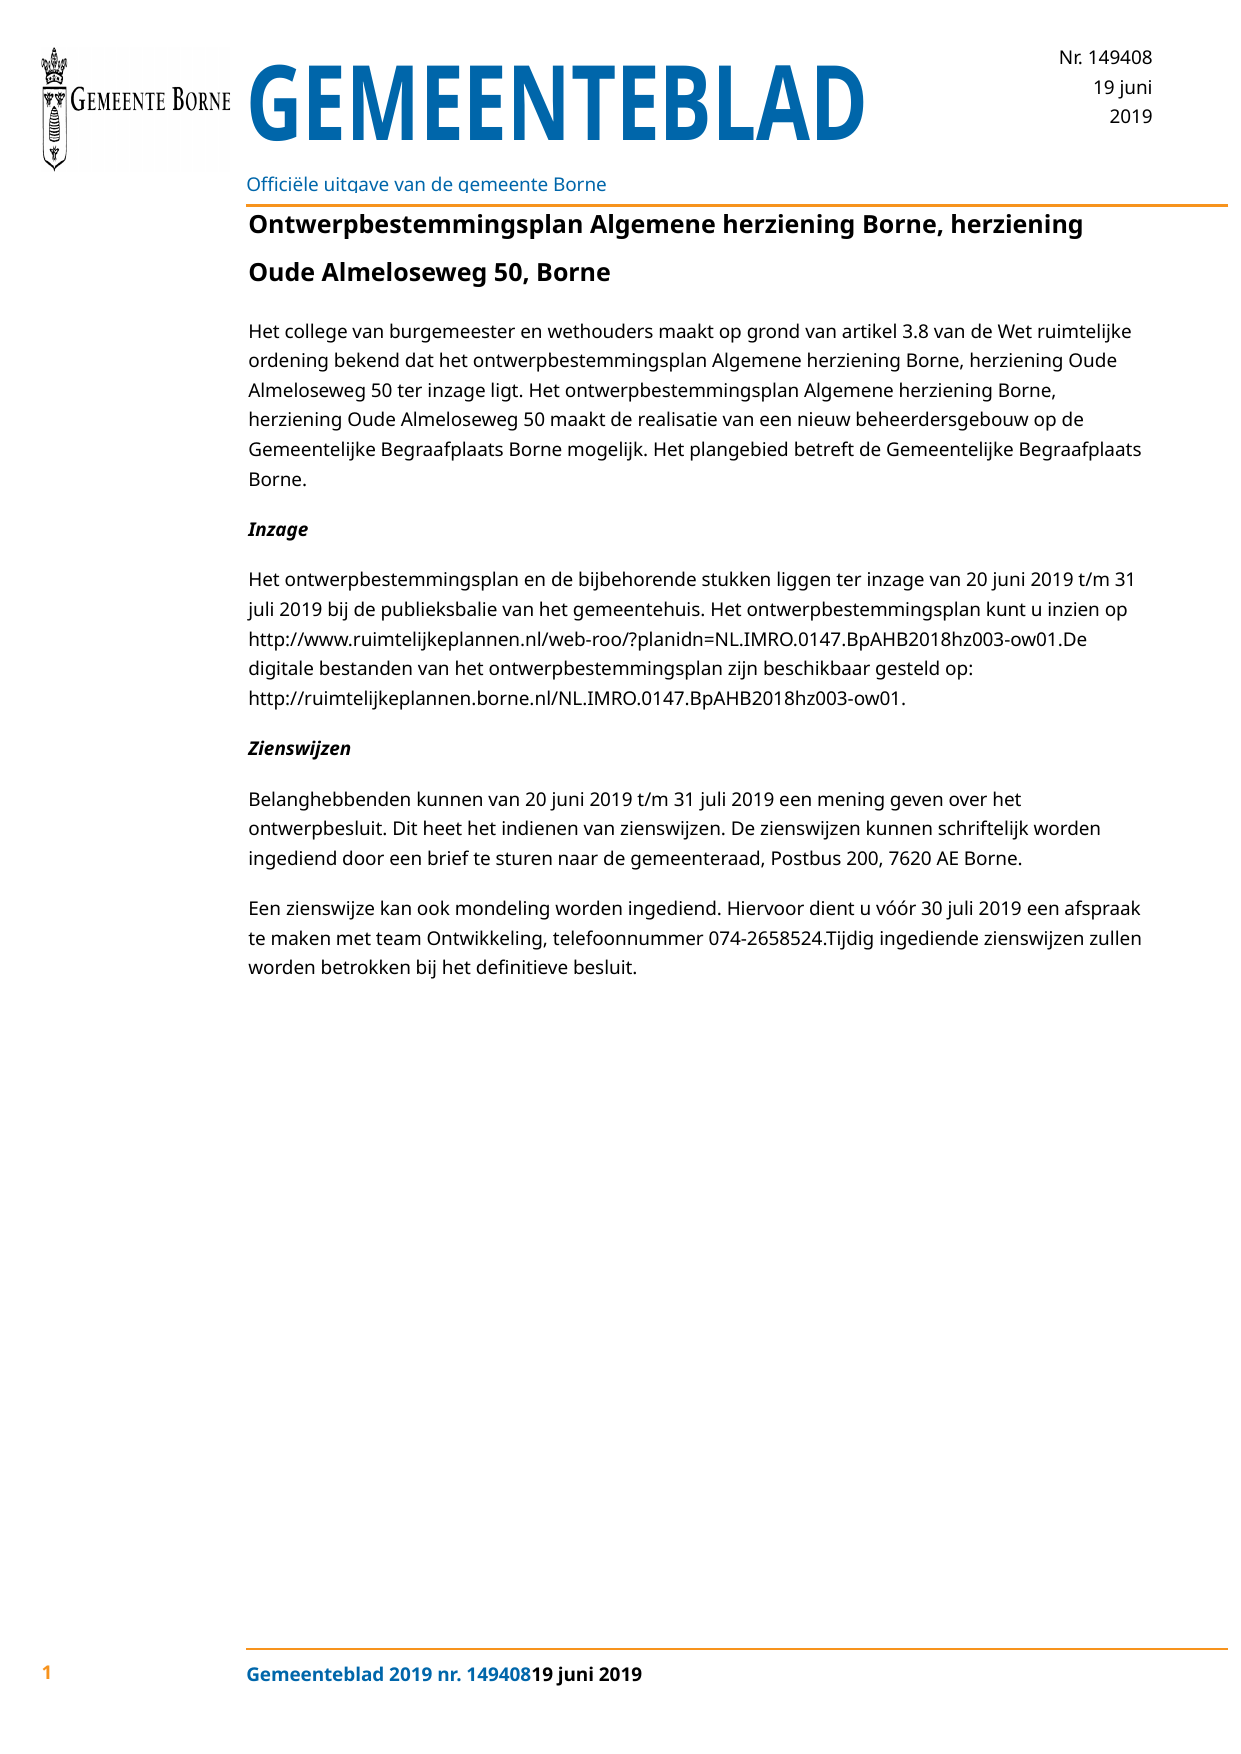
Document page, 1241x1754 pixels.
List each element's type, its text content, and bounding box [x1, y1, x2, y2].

text Inzage [248, 516, 1152, 542]
text Het ontwerpbestemmingsplan en de bijbehorende stukken liggen ter inzage van 20 juni 2019 t/m 31 juli 2019 bij de publieksbalie van het gemeentehuis. Het ontwerpbestemmingsplan kunt u inzien op http://www.ruimtelijkeplannen.nl/web-roo/?planidn=NL.IMRO.0147.BpAHB2018hz003-ow01.De digitale bestanden van het ontwerpbestemmingsplan zijn beschikbaar gesteld op: http://ruimtelijkeplannen.borne.nl/NL.IMRO.0147.BpAHB2018hz003-ow01. [248, 567, 1152, 711]
text Ontwerpbestemmingsplan Algemene herziening Borne, herziening Oude Almeloseweg 50, Borne [248, 207, 1152, 288]
text Het college van burgemeester en wethouders maakt op grond van artikel 3.8 van de Wet ruimtelijke ordening bekend dat het ontwerpbestemmingsplan Algemene herziening Borne, herziening Oude Almeloseweg 50 ter inzage ligt. Het ontwerpbestemmingsplan Algemene herziening Borne, herziening Oude Almeloseweg 50 maakt de realisatie van een nieuw beheerdersgebouw op de Gemeentelijke Begraafplaats Borne mogelijk. Het plangebied betreft de Gemeentelijke Begraafplaats Borne. [248, 318, 1152, 492]
text Belanghebbenden kunnen van 20 juni 2019 t/m 31 juli 2019 een mening geven over het ontwerpbesluit. Dit heet het indienen van zienswijzen. De zienswijzen kunnen schriftelijk worden ingediend door een brief te sturen naar de gemeenteraad, Postbus 200, 7620 AE Borne. [248, 786, 1152, 871]
text Een zienswijze kan ook mondeling worden ingediend. Hiervoor dient u vóór 30 juli 2019 een afspraak te maken met team Ontwikkeling, telefoonnummer 074-2658524.Tijdig ingediende zienswijzen zullen worden betrokken bij het definitieve besluit. [248, 895, 1152, 980]
text Zienswijzen [248, 735, 1152, 761]
picture [41, 47, 231, 172]
